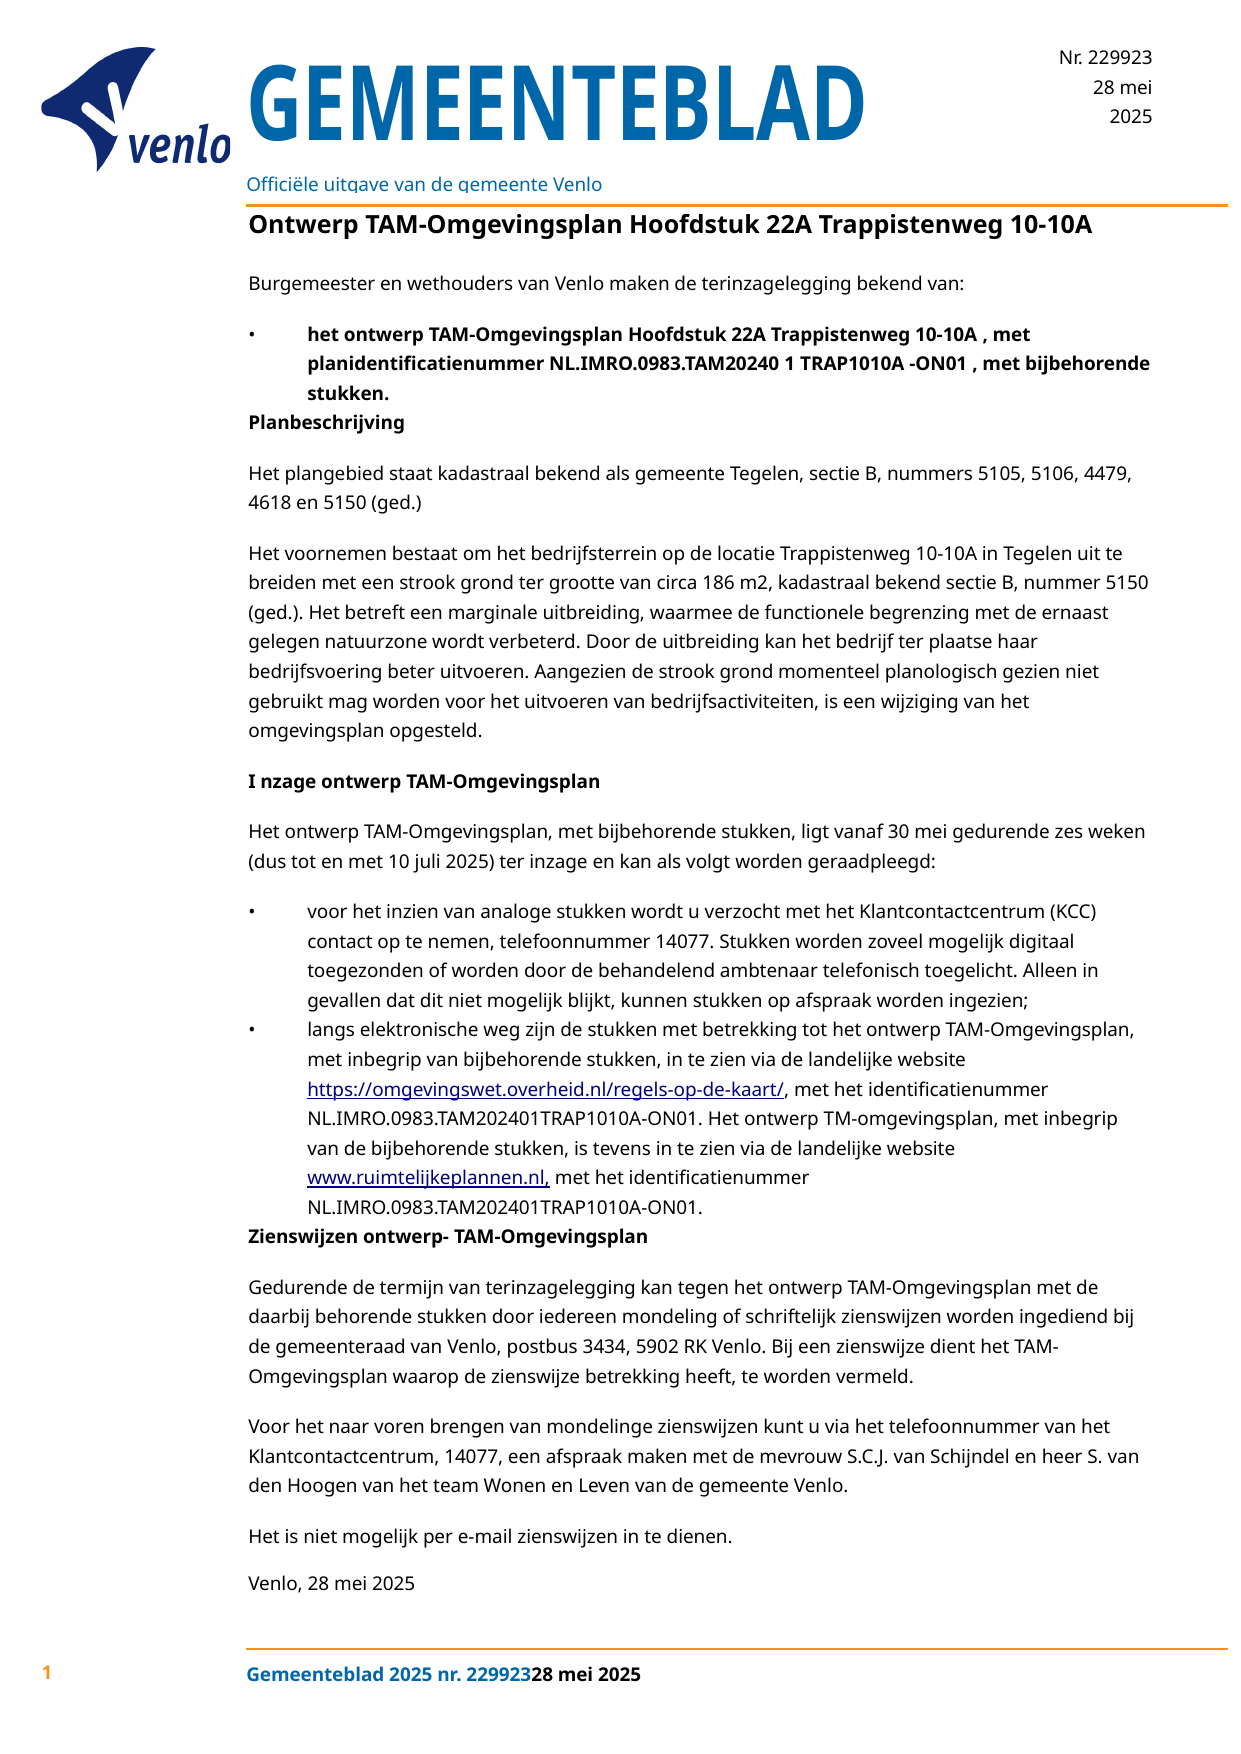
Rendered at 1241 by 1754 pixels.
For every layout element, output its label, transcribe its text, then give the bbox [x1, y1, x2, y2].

text Ontwerp TAM-Omgevingsplan Hoofdstuk 22A Trappistenweg 10-10A [248, 207, 1152, 241]
text Het voornemen bestaat om het bedrijfsterrein op de locatie Trappistenweg 10-10A in Tegelen uit te breiden met een strook grond ter grootte van circa 186 m2, kadastraal bekend sectie B, nummer 5150 (ged.). Het betreft een marginale uitbreiding, waarmee de functionele begrenzing met de ernaast gelegen natuurzone wordt verbeterd. Door de uitbreiding kan het bedrijf ter plaatse haar bedrijfsvoering beter uitvoeren. Aangezien de strook grond momenteel planologisch gezien niet gebruikt mag worden voor het uitvoeren van bedrijfsactiviteiten, is een wijziging van het omgevingsplan opgesteld. [248, 540, 1152, 743]
picture [41, 47, 231, 172]
text I nzage ontwerp TAM-Omgevingsplan [248, 768, 1152, 793]
text Gedurende de termijn van terinzagelegging kan tegen het ontwerp TAM-Omgevingsplan met de daarbij behorende stukken door iedereen mondeling of schriftelijk zienswijzen worden ingediend bij de gemeenteraad van Venlo, postbus 3434, 5902 RK Venlo. Bij een zienswijze dient het TAM-Omgevingsplan waarop de zienswijze betrekking heeft, te worden vermeld. [248, 1274, 1152, 1388]
list het ontwerp TAM-Omgevingsplan Hoofdstuk 22A Trappistenweg 10-10A , met planidentificatienummer NL.IMRO.0983.TAM20240 1 TRAP1010A -ON01 , met bijbehorende stukken. [248, 321, 1152, 406]
text Zienswijzen ontwerp- TAM-Omgevingsplan [248, 1224, 1152, 1249]
text Planbeschrijving [248, 409, 1152, 435]
text Het is niet mogelijk per e-mail zienswijzen in te dienen. [248, 1523, 1152, 1548]
text Burgemeester en wethouders van Venlo maken de terinzagelegging bekend van: [248, 270, 1152, 296]
text Het ontwerp TAM-Omgevingsplan, met bijbehorende stukken, ligt vanaf 30 mei gedurende zes weken (dus tot en met 10 juli 2025) ter inzage en kan als volgt worden geraadpleegd: [248, 818, 1152, 873]
text Voor het naar voren brengen van mondelinge zienswijzen kunt u via het telefoonnummer van het Klantcontactcentrum, 14077, een afspraak maken met de mevrouw S.C.J. van Schijndel en heer S. van den Hoogen van het team Wonen en Leven van de gemeente Venlo. [248, 1413, 1152, 1498]
list voor het inzien van analoge stukken wordt u verzocht met het Klantcontactcentrum (KCC) contact op te nemen, telefoonnummer 14077. Stukken worden zoveel mogelijk digitaal toegezonden of worden door de behandelend ambtenaar telefonisch toegelicht. Alleen in gevallen dat dit niet mogelijk blijkt, kunnen stukken op afspraak worden ingezien; [248, 898, 1152, 1013]
text Het plangebied staat kadastraal bekend als gemeente Tegelen, sectie B, nummers 5105, 5106, 4479, 4618 en 5150 (ged.) [248, 460, 1152, 515]
list langs elektronische weg zijn de stukken met betrekking tot het ontwerp TAM-Omgevingsplan, met inbegrip van bijbehorende stukken, in te zien via de landelijke website https://omgevingswet.overheid.nl/regels-op-de-kaart/, met het identificatienummer NL.IMRO.0983.TAM202401TRAP1010A-ON01. Het ontwerp TM-omgevingsplan, met inbegrip van de bijbehorende stukken, is tevens in te zien via de landelijke website www.ruimtelijkeplannen.nl, met het identificatienummer NL.IMRO.0983.TAM202401TRAP1010A-ON01. [248, 1017, 1152, 1220]
text Venlo, 28 mei 2025 [248, 1571, 1152, 1596]
